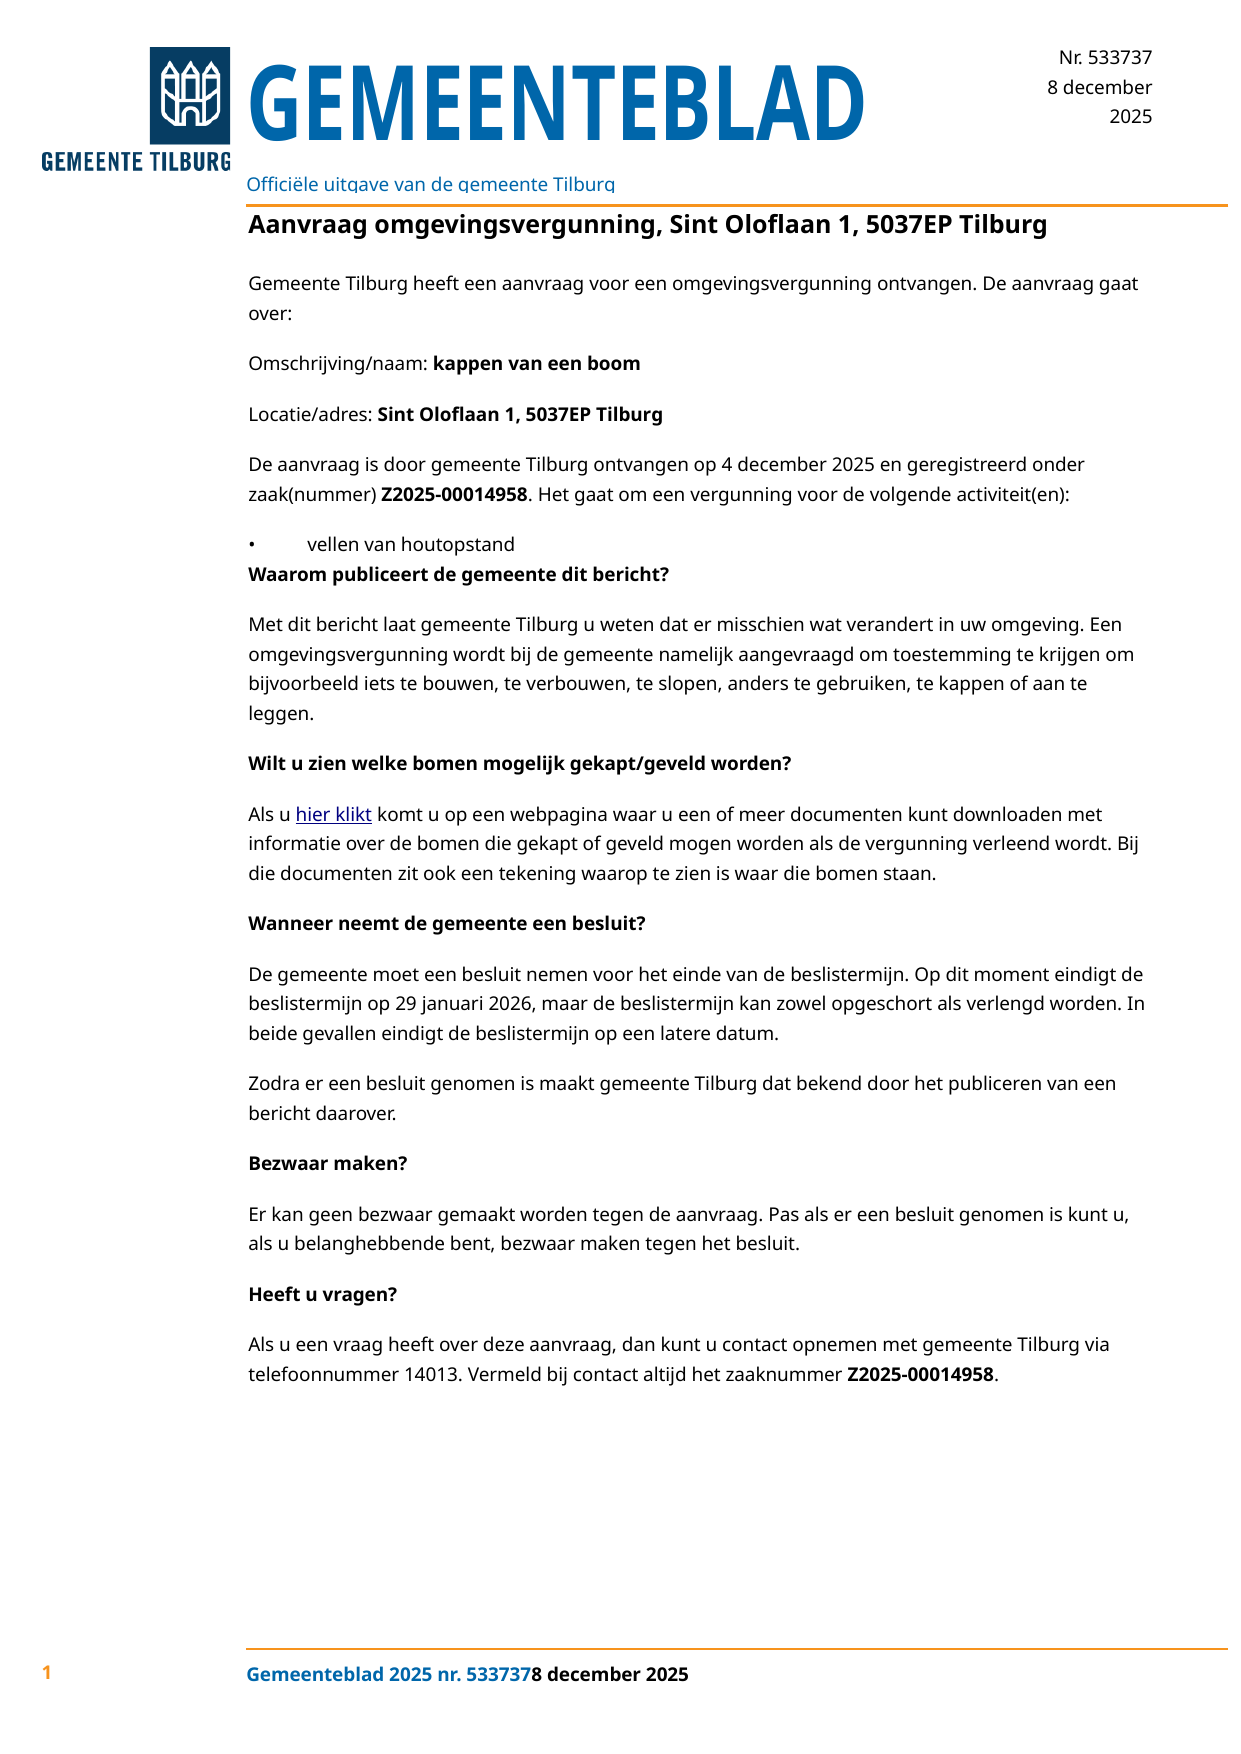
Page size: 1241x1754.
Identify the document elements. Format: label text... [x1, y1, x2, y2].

text Wanneer neemt de gemeente een besluit? [248, 910, 1152, 936]
text Gemeente Tilburg heeft een aanvraag voor een omgevingsvergunning ontvangen. De aanvraag gaat over: [248, 270, 1152, 326]
text Waarom publiceert de gemeente dit bericht? [248, 561, 1152, 586]
text De gemeente moet een besluit nemen voor het einde van de beslistermijn. Op dit moment eindigt de beslistermijn op 29 januari 2026, maar de beslistermijn kan zowel opgeschort als verlengd worden. In beide gevallen eindigt de beslistermijn op een latere datum. [248, 961, 1152, 1046]
text Bezwaar maken? [248, 1150, 1152, 1176]
list vellen van houtopstand [248, 531, 1152, 557]
text Aanvraag omgevingsvergunning, Sint Oloflaan 1, 5037EP Tilburg [248, 207, 1152, 241]
text Heeft u vragen? [248, 1281, 1152, 1306]
text Wilt u zien welke bomen mogelijk gekapt/geveld worden? [248, 750, 1152, 776]
text Locatie/adres: Sint Oloflaan 1, 5037EP Tilburg [248, 401, 1152, 426]
text Er kan geen bezwaar gemaakt worden tegen de aanvraag. Pas als er een besluit genomen is kunt u, als u belanghebbende bent, bezwaar maken tegen het besluit. [248, 1201, 1152, 1256]
text Als u een vraag heeft over deze aanvraag, dan kunt u contact opnemen met gemeente Tilburg via telefoonnummer 14013. Vermeld bij contact altijd het zaaknummer Z2025-00014958. [248, 1331, 1152, 1386]
text De aanvraag is door gemeente Tilburg ontvangen op 4 december 2025 en geregistreerd onder zaak(nummer) Z2025-00014958. Het gaat om een vergunning voor de volgende activiteit(en): [248, 451, 1152, 506]
text Met dit bericht laat gemeente Tilburg u weten dat er misschien wat verandert in uw omgeving. Een omgevingsvergunning wordt bij de gemeente namelijk aangevraagd om toestemming te krijgen om bijvoorbeeld iets te bouwen, te verbouwen, te slopen, anders te gebruiken, te kappen of aan te leggen. [248, 611, 1152, 726]
text Als u hier klikt komt u op een webpagina waar u een of meer documenten kunt downloaden met informatie over de bomen die gekapt of geveld mogen worden als de vergunning verleend wordt. Bij die documenten zit ook een tekening waarop te zien is waar die bomen staan. [248, 801, 1152, 886]
picture [41, 47, 231, 172]
text Omschrijving/naam: kappen van een boom [248, 350, 1152, 376]
text Zodra er een besluit genomen is maakt gemeente Tilburg dat bekend door het publiceren van een bericht daarover. [248, 1070, 1152, 1126]
